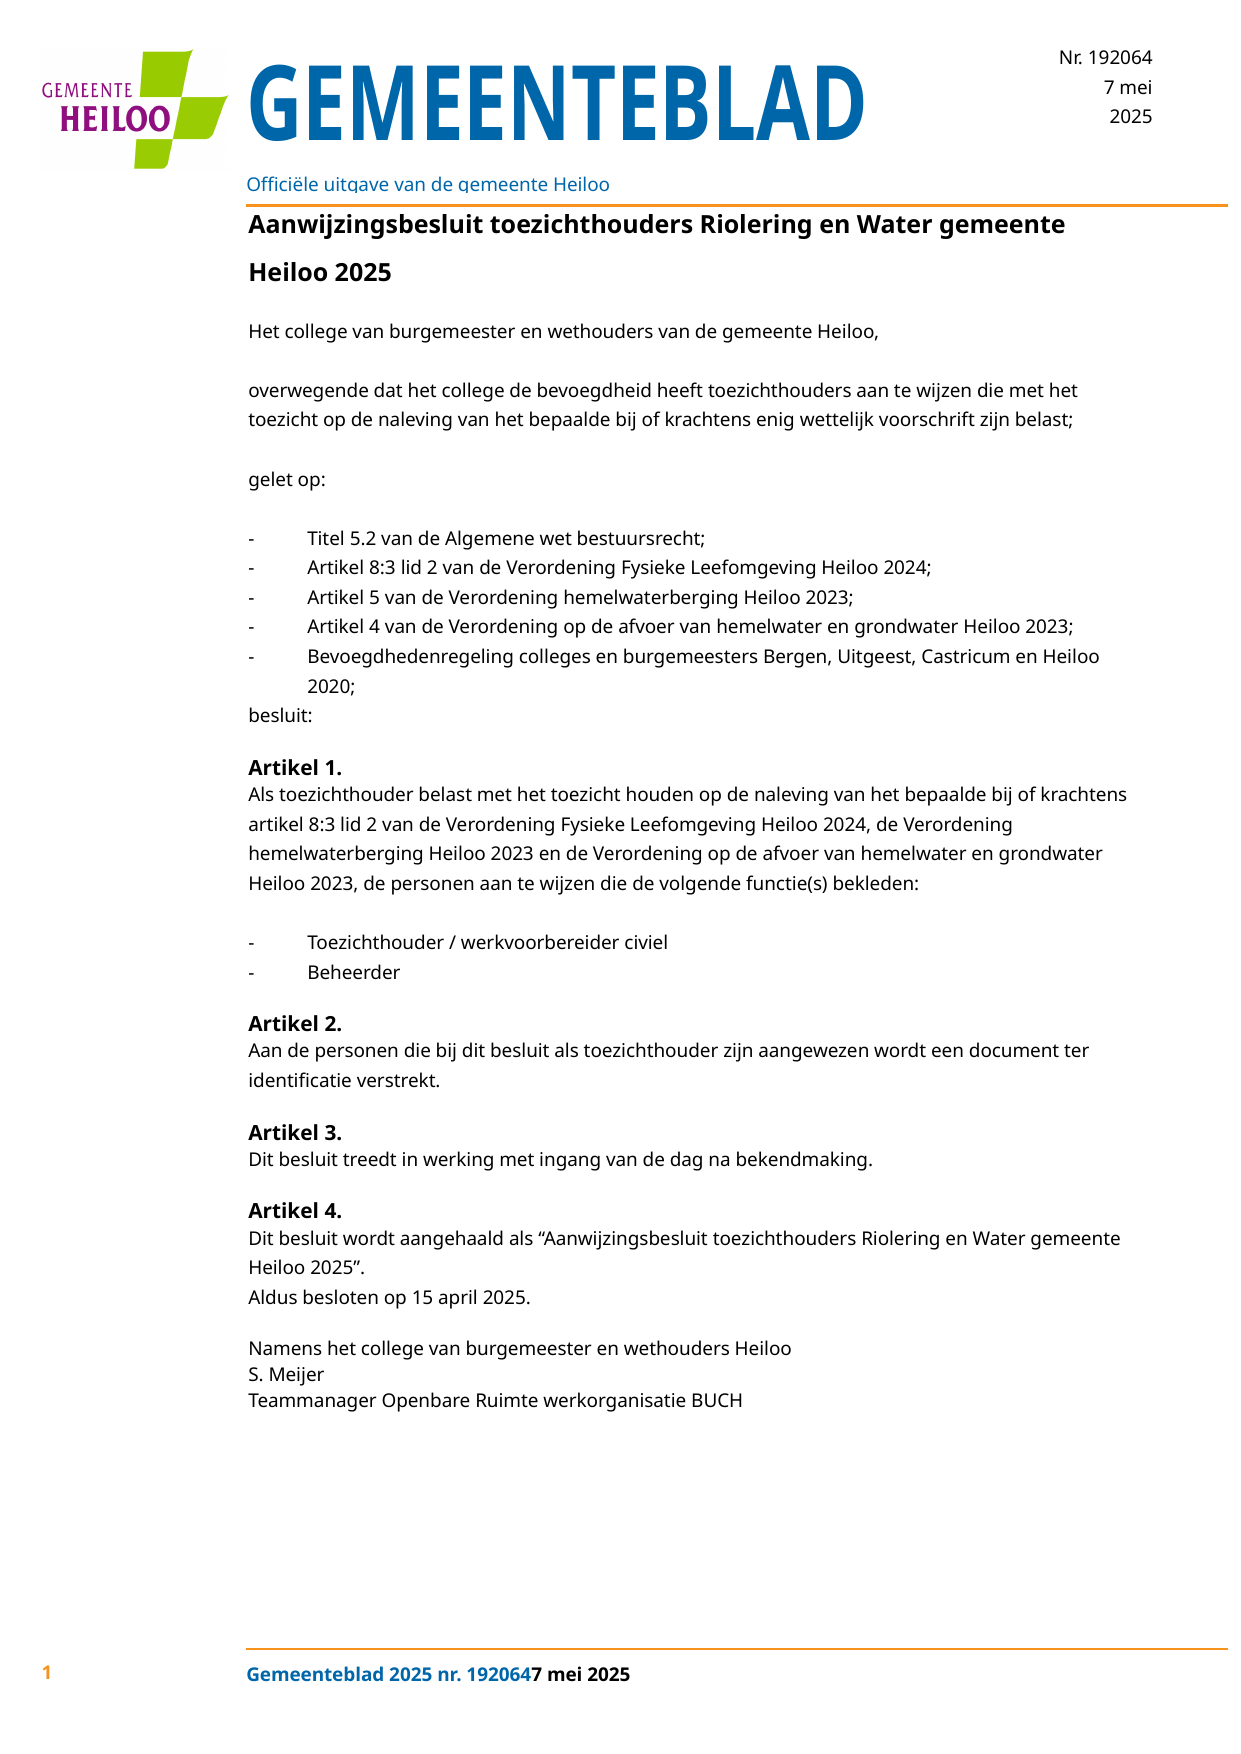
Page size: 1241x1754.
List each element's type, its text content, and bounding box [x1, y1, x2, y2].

text Aan de personen die bij dit besluit als toezichthouder zijn aangewezen wordt een document ter identificatie verstrekt. [248, 1038, 1152, 1093]
picture [41, 47, 231, 172]
text Artikel 1. [248, 753, 1152, 781]
text Artikel 3. [248, 1118, 1152, 1146]
text Dit besluit treedt in werking met ingang van de dag na bekendmaking. [248, 1146, 1152, 1172]
text Dit besluit wordt aangehaald als “Aanwijzingsbesluit toezichthouders Riolering en Water gemeente Heiloo 2025”. [248, 1225, 1152, 1280]
text Als toezichthouder belast met het toezicht houden op de naleving van het bepaalde bij of krachtens artikel 8:3 lid 2 van de Verordening Fysieke Leefomgeving Heiloo 2024, de Verordening hemelwaterberging Heiloo 2023 en de Verordening op de afvoer van hemelwater en grondwater Heiloo 2023, de personen aan te wijzen die de volgende functie(s) bekleden: [248, 781, 1152, 896]
text Aldus besloten op 15 april 2025. [248, 1284, 1152, 1310]
list Artikel 4 van de Verordening op de afvoer van hemelwater en grondwater Heiloo 2023; [248, 614, 1152, 639]
text Aanwijzingsbesluit toezichthouders Riolering en Water gemeente Heiloo 2025 [248, 207, 1152, 288]
list Artikel 8:3 lid 2 van de Verordening Fysieke Leefomgeving Heiloo 2024; [248, 554, 1152, 580]
list Beheerder [248, 959, 1152, 984]
text overwegende dat het college de bevoegdheid heeft toezichthouders aan te wijzen die met het toezicht op de naleving van het bepaalde bij of krachtens enig wettelijk voorschrift zijn belast; [248, 377, 1152, 432]
list Titel 5.2 van de Algemene wet bestuursrecht; [248, 525, 1152, 551]
list Artikel 5 van de Verordening hemelwaterberging Heiloo 2023; [248, 584, 1152, 610]
text Teammanager Openbare Ruimte werkorganisatie BUCH [248, 1387, 1152, 1413]
text Artikel 2. [248, 1009, 1152, 1038]
text Het college van burgemeester en wethouders van de gemeente Heiloo, [248, 318, 1152, 344]
text gelet op: [248, 466, 1152, 492]
list Toezichthouder / werkvoorbereider civiel [248, 929, 1152, 955]
text besluit: [248, 702, 1152, 728]
text S. Meijer [248, 1361, 1152, 1387]
list Bevoegdhedenregeling colleges en burgemeesters Bergen, Uitgeest, Castricum en Heiloo 2020; [248, 643, 1152, 699]
text Artikel 4. [248, 1197, 1152, 1225]
text Namens het college van burgemeester en wethouders Heiloo [248, 1336, 1152, 1361]
